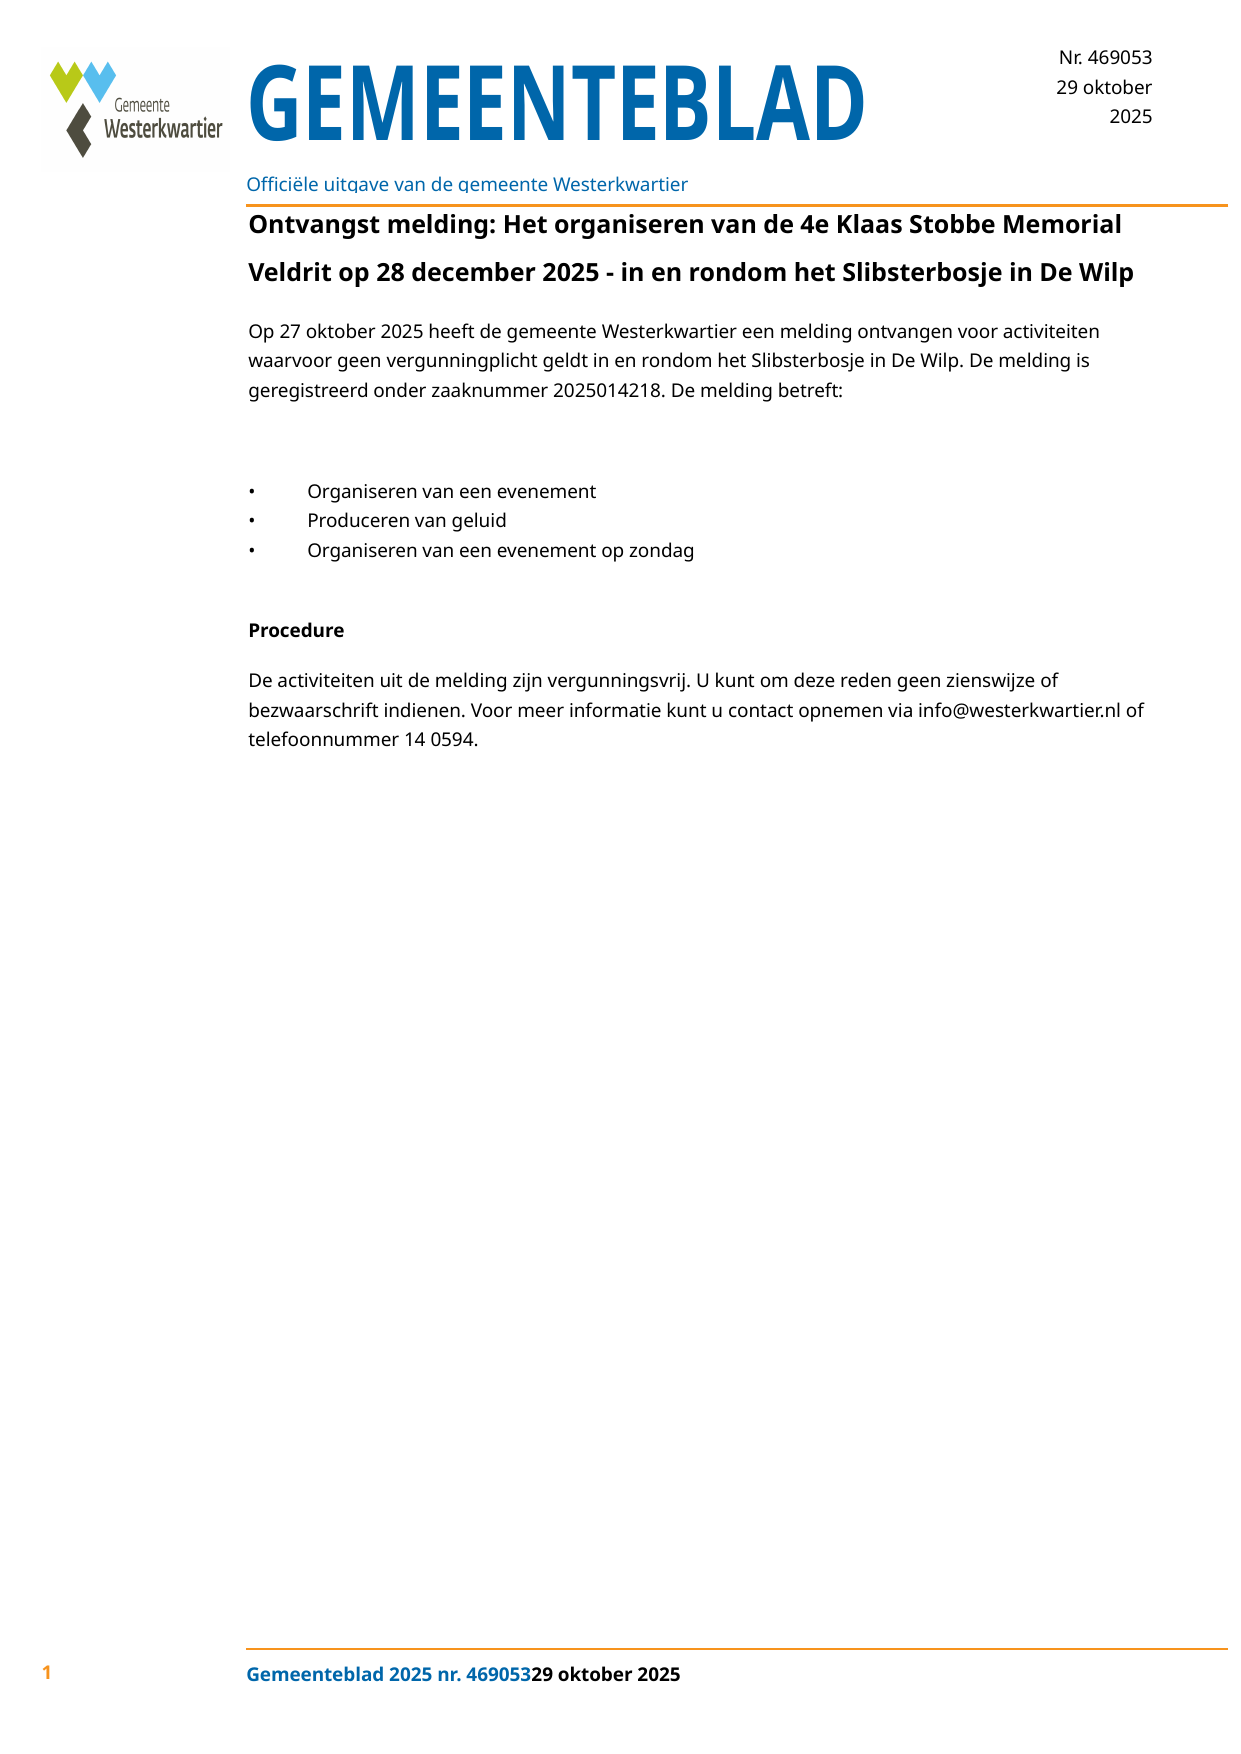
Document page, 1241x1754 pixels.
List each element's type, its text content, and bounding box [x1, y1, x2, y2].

text Ontvangst melding: Het organiseren van de 4e Klaas Stobbe Memorial Veldrit op 28 december 2025 - in en rondom het Slibsterbosje in De Wilp [248, 207, 1152, 288]
list Organiseren van een evenement [248, 478, 1152, 504]
text Procedure [248, 617, 1152, 643]
list Produceren van geluid [248, 507, 1152, 533]
text Op 27 oktober 2025 heeft de gemeente Westerkwartier een melding ontvangen voor activiteiten waarvoor geen vergunningplicht geldt in en rondom het Slibsterbosje in De Wilp. De melding is geregistreerd onder zaaknummer 2025014218. De melding betreft: [248, 318, 1152, 403]
text De activiteiten uit de melding zijn vergunningsvrij. U kunt om deze reden geen zienswijze of bezwaarschrift indienen. Voor meer informatie kunt u contact opnemen via info@westerkwartier.nl of telefoonnummer 14 0594. [248, 667, 1152, 752]
list Organiseren van een evenement op zondag [248, 537, 1152, 563]
picture [41, 47, 231, 172]
